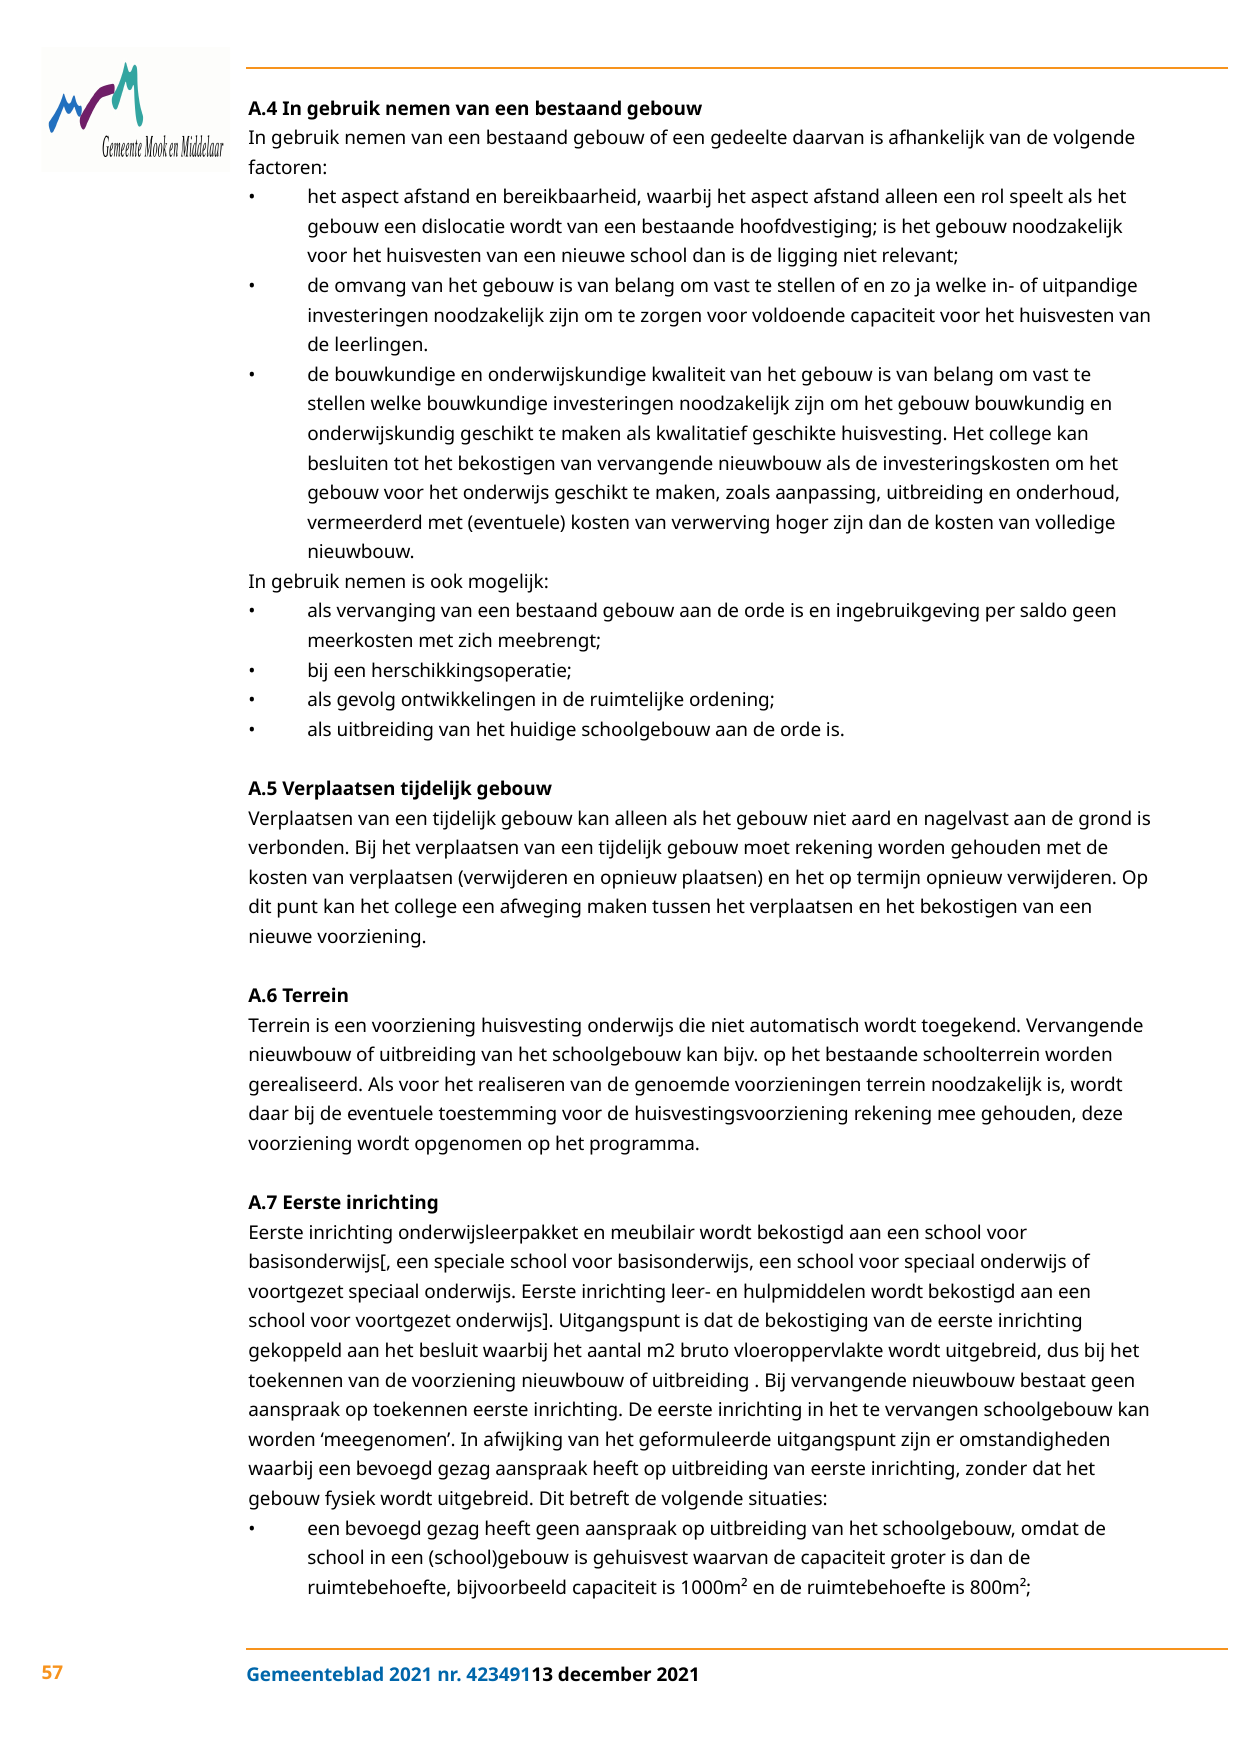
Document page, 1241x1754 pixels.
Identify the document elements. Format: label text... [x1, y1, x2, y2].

list de omvang van het gebouw is van belang om vast te stellen of en zo ja welke in- of uitpandige investeringen noodzakelijk zijn om te zorgen voor voldoende capaciteit voor het huisvesten van de leerlingen. [248, 272, 1152, 357]
text Verplaatsen van een tijdelijk gebouw kan alleen als het gebouw niet aard en nagelvast aan de grond is verbonden. Bij het verplaatsen van een tijdelijk gebouw moet rekening worden gehouden met de kosten van verplaatsen (verwijderen en opnieuw plaatsen) en het op termijn opnieuw verwijderen. Op dit punt kan het college een afweging maken tussen het verplaatsen en het bekostigen van een nieuwe voorziening. [248, 805, 1152, 949]
text A.5 Verplaatsen tijdelijk gebouw [248, 775, 1152, 801]
text Terrein is een voorziening huisvesting onderwijs die niet automatisch wordt toegekend. Vervangende nieuwbouw of uitbreiding van het schoolgebouw kan bijv. op het bestaande schoolterrein worden gerealiseerd. Als voor het realiseren van de genoemde voorzieningen terrein noodzakelijk is, wordt daar bij de eventuele toestemming voor de huisvestingsvoorziening rekening mee gehouden, deze voorziening wordt opgenomen op het programma. [248, 1012, 1152, 1156]
list de bouwkundige en onderwijskundige kwaliteit van het gebouw is van belang om vast te stellen welke bouwkundige investeringen noodzakelijk zijn om het gebouw bouwkundig en onderwijskundig geschikt te maken als kwalitatief geschikte huisvesting. Het college kan besluiten tot het bekostigen van vervangende nieuwbouw als de investeringskosten om het gebouw voor het onderwijs geschikt te maken, zoals aanpassing, uitbreiding en onderhoud, vermeerderd met (eventuele) kosten van verwerving hoger zijn dan de kosten van volledige nieuwbouw. [248, 361, 1152, 564]
text Eerste inrichting onderwijsleerpakket en meubilair wordt bekostigd aan een school voor basisonderwijs[, een speciale school voor basisonderwijs, een school voor speciaal onderwijs of voortgezet speciaal onderwijs. Eerste inrichting leer- en hulpmiddelen wordt bekostigd aan een school voor voortgezet onderwijs]. Uitgangspunt is dat de bekostiging van de eerste inrichting gekoppeld aan het besluit waarbij het aantal m2 bruto vloeroppervlakte wordt uitgebreid, dus bij het toekennen van de voorziening nieuwbouw of uitbreiding . Bij vervangende nieuwbouw bestaat geen aanspraak op toekennen eerste inrichting. De eerste inrichting in het te vervangen schoolgebouw kan worden ‘meegenomen’. In afwijking van het geformuleerde uitgangspunt zijn er omstandigheden waarbij een bevoegd gezag aanspraak heeft op uitbreiding van eerste inrichting, zonder dat het gebouw fysiek wordt uitgebreid. Dit betreft de volgende situaties: [248, 1219, 1152, 1511]
text A.6 Terrein [248, 982, 1152, 1008]
list als uitbreiding van het huidige schoolgebouw aan de orde is. [248, 716, 1152, 742]
text In gebruik nemen van een bestaand gebouw of een gedeelte daarvan is afhankelijk van de volgende factoren: [248, 124, 1152, 180]
list als gevolg ontwikkelingen in de ruimtelijke ordening; [248, 686, 1152, 712]
text A.7 Eerste inrichting [248, 1189, 1152, 1215]
text A.4 In gebruik nemen van een bestaand gebouw [248, 95, 1152, 121]
list het aspect afstand en bereikbaarheid, waarbij het aspect afstand alleen een rol speelt als het gebouw een dislocatie wordt van een bestaande hoofdvestiging; is het gebouw noodzakelijk voor het huisvesten van een nieuwe school dan is de ligging niet relevant; [248, 183, 1152, 268]
text In gebruik nemen is ook mogelijk: [248, 568, 1152, 594]
list bij een herschikkingsoperatie; [248, 657, 1152, 683]
list een bevoegd gezag heeft geen aanspraak op uitbreiding van het schoolgebouw, omdat de school in een (school)gebouw is gehuisvest waarvan de capaciteit groter is dan de ruimtebehoefte, bijvoorbeeld capaciteit is 1000m² en de ruimtebehoefte is 800m²; [248, 1515, 1152, 1600]
picture [41, 47, 231, 172]
list als vervanging van een bestaand gebouw aan de orde is en ingebruikgeving per saldo geen meerkosten met zich meebrengt; [248, 598, 1152, 653]
